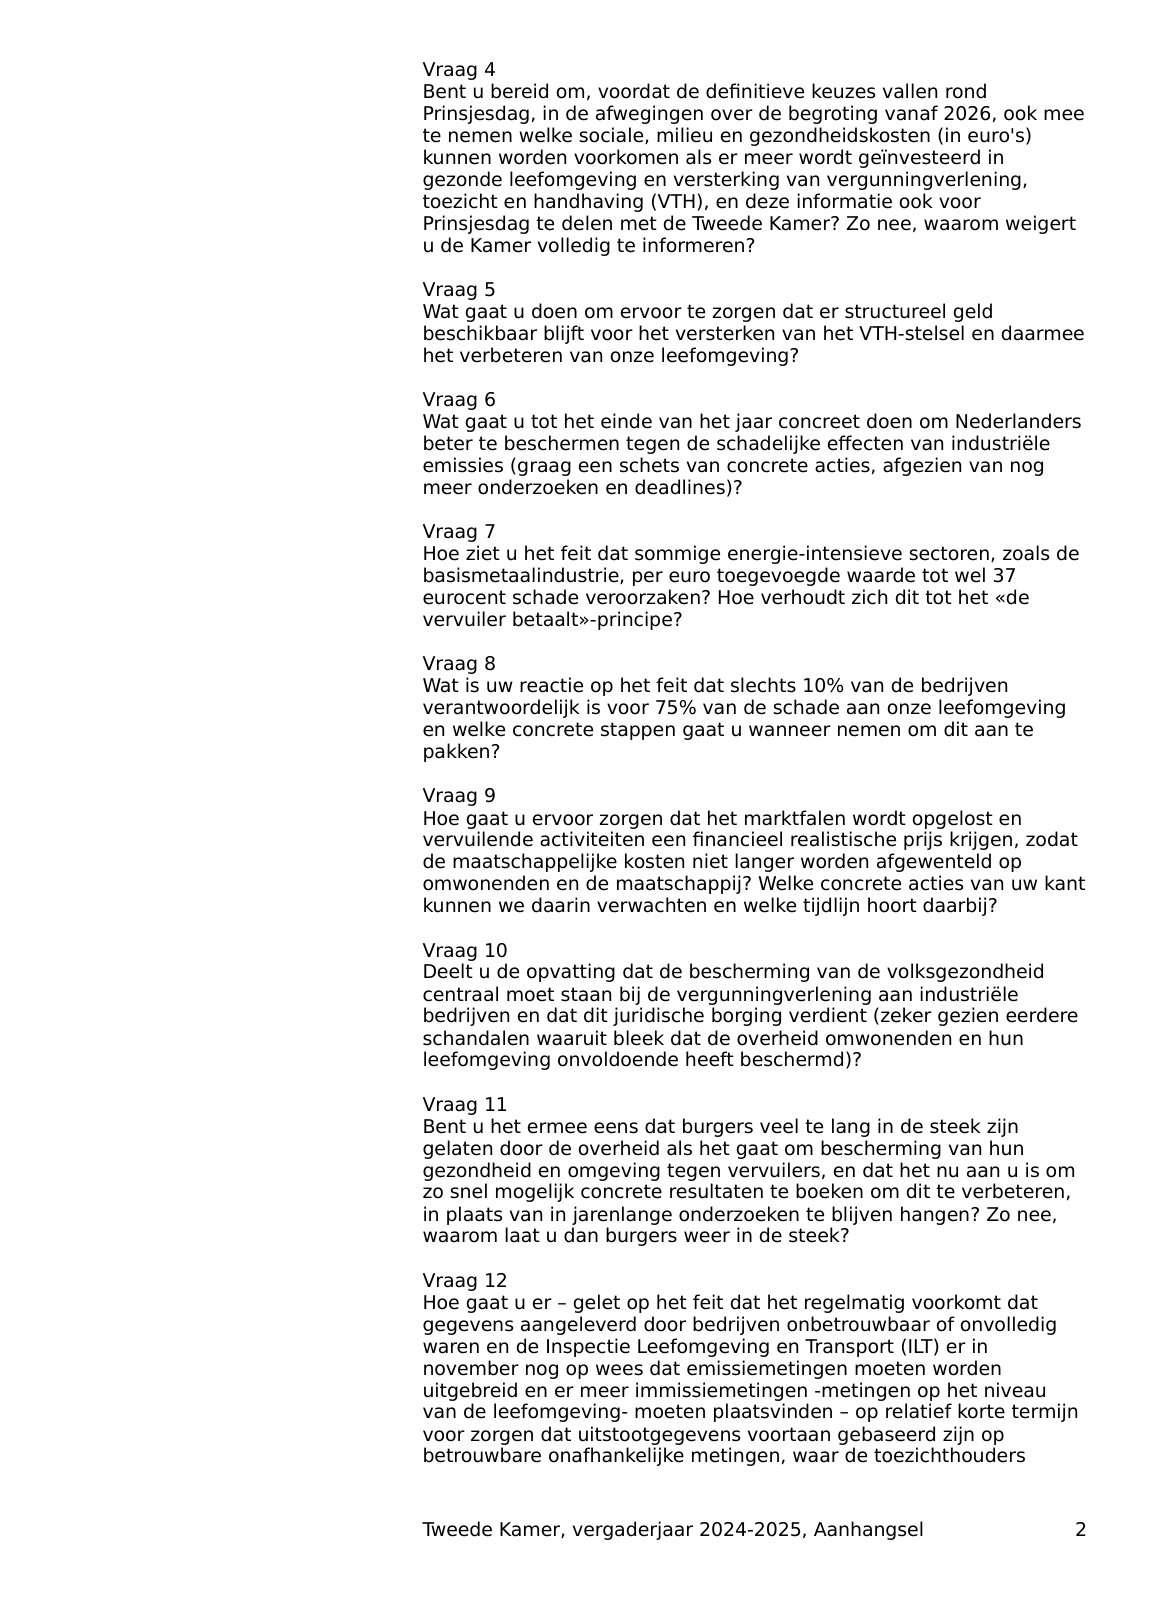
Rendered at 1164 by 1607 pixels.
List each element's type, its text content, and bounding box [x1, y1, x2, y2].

text Bent u bereid om, voordat de definitieve keuzes vallen rond Prinsjesdag, in de afwegingen over de begroting vanaf 2026, ook mee te nemen welke sociale, milieu en gezondheidskosten (in euro's) kunnen worden voorkomen als er meer wordt geïnvesteerd in gezonde leefomgeving en versterking van vergunningverlening, toezicht en handhaving (VTH), en deze informatie ook voor Prinsjesdag te delen met de Tweede Kamer? Zo nee, waarom weigert u de Kamer volledig te informeren? [422, 81, 1087, 257]
text Vraag 7 [422, 521, 1087, 543]
text Vraag 6 [422, 389, 1087, 411]
text Deelt u de opvatting dat de bescherming van de volksgezondheid centraal moet staan bij de vergunningverlening aan industriële bedrijven en dat dit juridische borging verdient (zeker gezien eerdere schandalen waaruit bleek dat de overheid omwonenden en hun leefomgeving onvoldoende heeft beschermd)? [422, 961, 1087, 1071]
text Wat gaat u tot het einde van het jaar concreet doen om Nederlanders beter te beschermen tegen de schadelijke effecten van industriële emissies (graag een schets van concrete acties, afgezien van nog meer onderzoeken en deadlines)? [422, 411, 1087, 499]
text Wat gaat u doen om ervoor te zorgen dat er structureel geld beschikbaar blijft voor het versterken van het VTH-stelsel en daarmee het verbeteren van onze leefomgeving? [422, 301, 1087, 367]
text Vraag 8 [422, 653, 1087, 675]
text Vraag 4 [422, 59, 1087, 81]
text Vraag 11 [422, 1093, 1087, 1116]
text Hoe gaat u ervoor zorgen dat het marktfalen wordt opgelost en vervuilende activiteiten een financieel realistische prijs krijgen, zodat de maatschappelijke kosten niet langer worden afgewenteld op omwonenden en de maatschappij? Welke concrete acties van uw kant kunnen we daarin verwachten en welke tijdlijn hoort daarbij? [422, 807, 1087, 917]
text Bent u het ermee eens dat burgers veel te lang in de steek zijn gelaten door de overheid als het gaat om bescherming van hun gezondheid en omgeving tegen vervuilers, en dat het nu aan u is om zo snel mogelijk concrete resultaten te boeken om dit te verbeteren, in plaats van in jarenlange onderzoeken te blijven hangen? Zo nee, waarom laat u dan burgers weer in de steek? [422, 1116, 1087, 1247]
text Hoe gaat u er – gelet op het feit dat het regelmatig voorkomt dat gegevens aangeleverd door bedrijven onbetrouwbaar of onvolledig waren en de Inspectie Leefomgeving en Transport (ILT) er in november nog op wees dat emissiemetingen moeten worden uitgebreid en er meer immissiemetingen -metingen op het niveau van de leefomgeving- moeten plaatsvinden – op relatief korte termijn voor zorgen dat uitstootgegevens voortaan gebaseerd zijn op betrouwbare onafhankelijke metingen, waar de toezichthouders [422, 1292, 1087, 1467]
text Vraag 12 [422, 1269, 1087, 1292]
text Hoe ziet u het feit dat sommige energie-intensieve sectoren, zoals de basismetaalindustrie, per euro toegevoegde waarde tot wel 37 eurocent schade veroorzaken? Hoe verhoudt zich dit tot het «de vervuiler betaalt»-principe? [422, 543, 1087, 631]
text Vraag 5 [422, 279, 1087, 301]
text Vraag 10 [422, 939, 1087, 961]
text Wat is uw reactie op het feit dat slechts 10% van de bedrijven verantwoordelijk is voor 75% van de schade aan onze leefomgeving en welke concrete stappen gaat u wanneer nemen om dit aan te pakken? [422, 675, 1087, 763]
text Vraag 9 [422, 785, 1087, 807]
